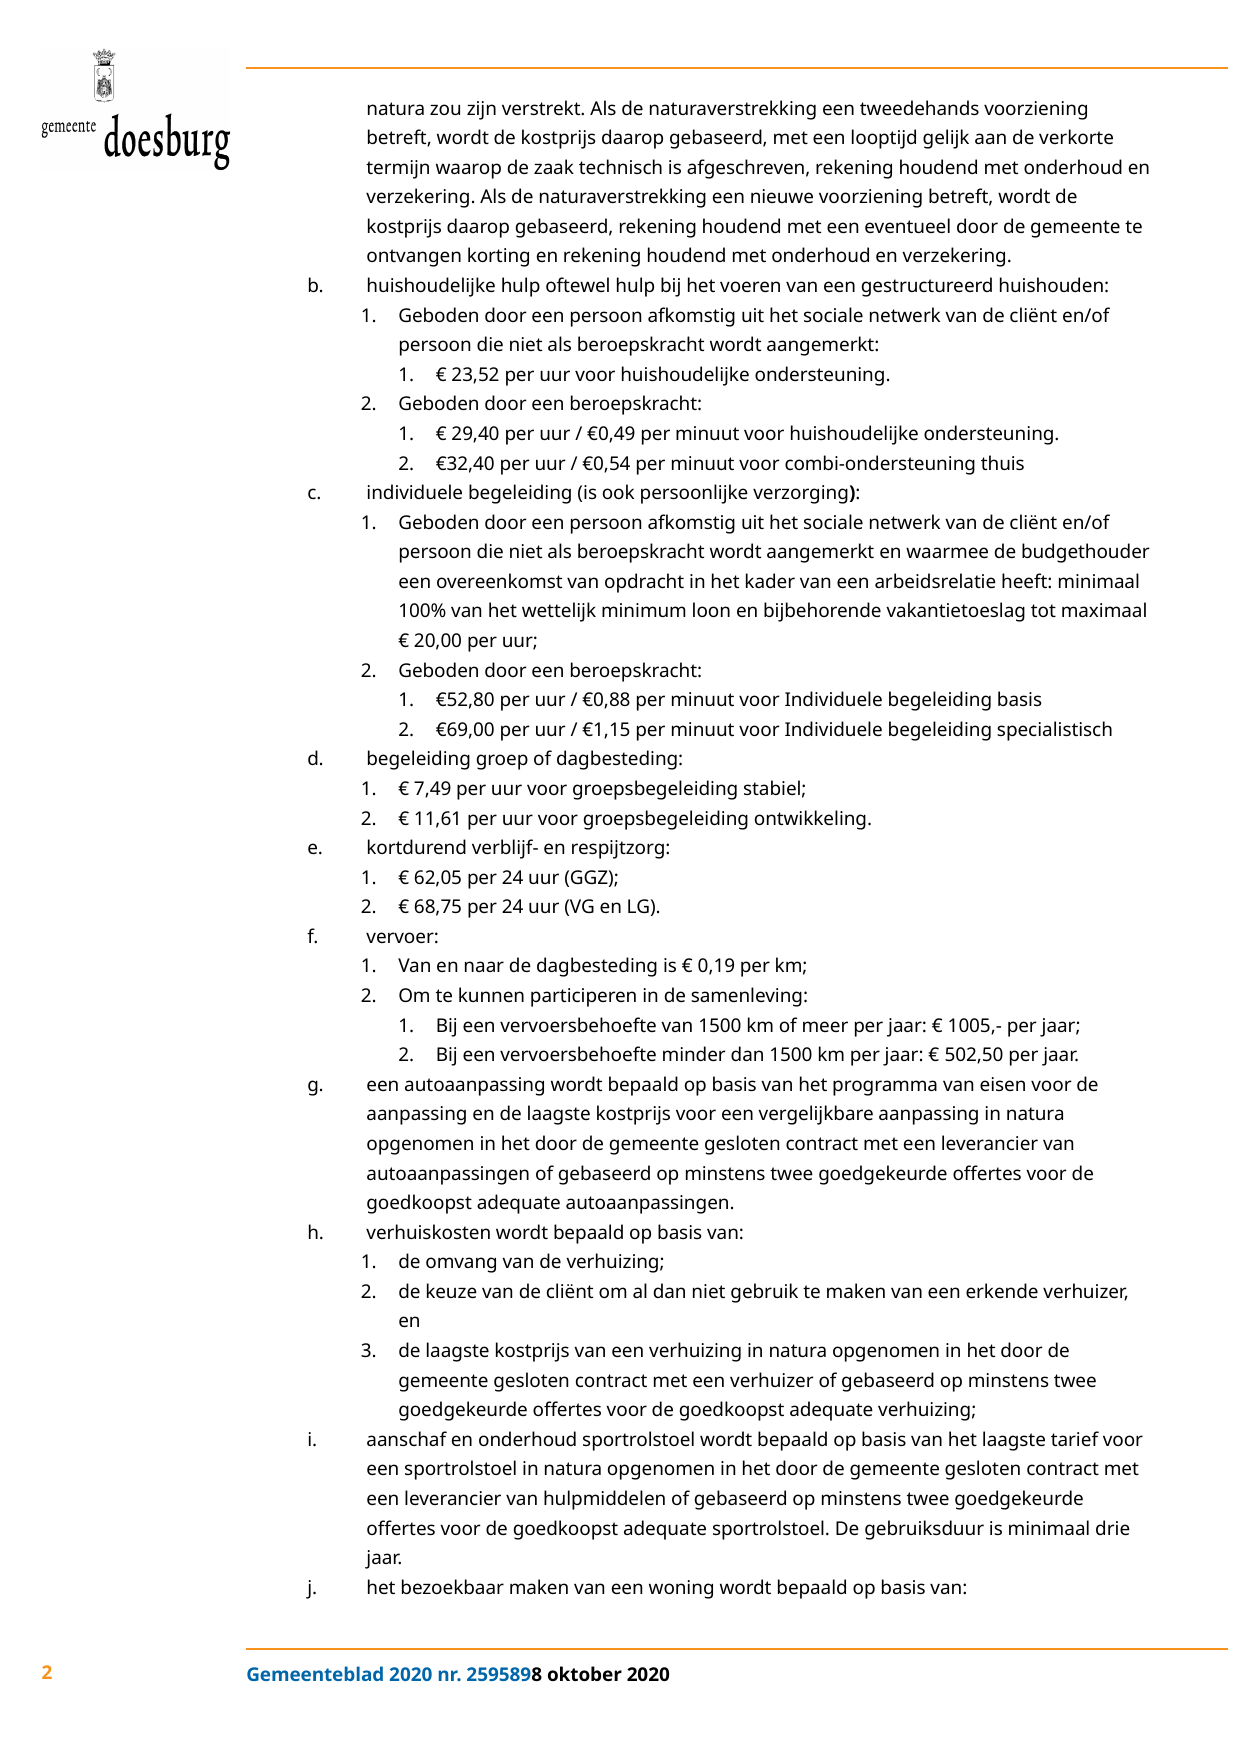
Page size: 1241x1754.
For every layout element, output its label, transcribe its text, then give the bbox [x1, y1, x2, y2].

list de omvang van de verhuizing; [361, 1248, 1152, 1274]
list verhuiskosten wordt bepaald op basis van: [307, 1219, 1152, 1245]
list Bij een vervoersbehoefte van 1500 km of meer per jaar: € 1005,- per jaar; [398, 1012, 1152, 1038]
list begeleiding groep of dagbesteding: [307, 746, 1152, 771]
list €69,00 per uur / €1,15 per minuut voor Individuele begeleiding specialistisch [398, 716, 1152, 742]
list Om te kunnen participeren in de samenleving: [361, 982, 1152, 1008]
list kortdurend verblijf- en respijtzorg: [307, 834, 1152, 860]
list het bezoekbaar maken van een woning wordt bepaald op basis van: [307, 1574, 1152, 1600]
list huishoudelijke hulp oftewel hulp bij het voeren van een gestructureerd huishouden: [307, 272, 1152, 298]
list individuele begeleiding (is ook persoonlijke verzorging): [307, 479, 1152, 505]
list Geboden door een persoon afkomstig uit het sociale netwerk van de cliënt en/of persoon die niet als beroepskracht wordt aangemerkt: [361, 302, 1152, 357]
list €52,80 per uur / €0,88 per minuut voor Individuele begeleiding basis [398, 686, 1152, 712]
list de keuze van de cliënt om al dan niet gebruik te maken van een erkende verhuizer, en [361, 1278, 1152, 1333]
list Geboden door een persoon afkomstig uit het sociale netwerk van de cliënt en/of persoon die niet als beroepskracht wordt aangemerkt en waarmee de budgethouder een overeenkomst van opdracht in het kader van een arbeidsrelatie heeft: minimaal 100% van het wettelijk minimum loon en bijbehorende vakantietoeslag tot maximaal € 20,00 per uur; [361, 509, 1152, 653]
list Geboden door een beroepskracht: [361, 391, 1152, 416]
list Bij een vervoersbehoefte minder dan 1500 km per jaar: € 502,50 per jaar. [398, 1041, 1152, 1067]
list €32,40 per uur / €0,54 per minuut voor combi-ondersteuning thuis [398, 450, 1152, 476]
list € 62,05 per 24 uur (GGZ); [361, 864, 1152, 890]
list € 23,52 per uur voor huishoudelijke ondersteuning. [398, 361, 1152, 387]
list aanschaf en onderhoud sportrolstoel wordt bepaald op basis van het laagste tarief voor een sportrolstoel in natura opgenomen in het door de gemeente gesloten contract met een leverancier van hulpmiddelen of gebaseerd op minstens twee goedgekeurde offertes voor de goedkoopst adequate sportrolstoel. De gebruiksduur is minimaal drie jaar. [307, 1426, 1152, 1570]
list € 11,61 per uur voor groepsbegeleiding ontwikkeling. [361, 805, 1152, 831]
list € 7,49 per uur voor groepsbegeleiding stabiel; [361, 775, 1152, 801]
list vervoer: [307, 923, 1152, 949]
list Van en naar de dagbesteding is € 0,19 per km; [361, 953, 1152, 978]
list Geboden door een beroepskracht: [361, 657, 1152, 683]
list een autoaanpassing wordt bepaald op basis van het programma van eisen voor de aanpassing en de laagste kostprijs voor een vergelijkbare aanpassing in natura opgenomen in het door de gemeente gesloten contract met een leverancier van autoaanpassingen of gebaseerd op minstens twee goedgekeurde offertes voor de goedkoopst adequate autoaanpassingen. [307, 1071, 1152, 1215]
list natura zou zijn verstrekt. Als de naturaverstrekking een tweedehands voorziening betreft, wordt de kostprijs daarop gebaseerd, met een looptijd gelijk aan de verkorte termijn waarop de zaak technisch is afgeschreven, rekening houdend met onderhoud en verzekering. Als de naturaverstrekking een nieuwe voorziening betreft, wordt de kostprijs daarop gebaseerd, rekening houdend met een eventueel door de gemeente te ontvangen korting en rekening houdend met onderhoud en verzekering. [307, 95, 1152, 268]
picture [41, 47, 231, 172]
list € 68,75 per 24 uur (VG en LG). [361, 893, 1152, 919]
list € 29,40 per uur / €0,49 per minuut voor huishoudelijke ondersteuning. [398, 420, 1152, 446]
list de laagste kostprijs van een verhuizing in natura opgenomen in het door de gemeente gesloten contract met een verhuizer of gebaseerd op minstens twee goedgekeurde offertes voor de goedkoopst adequate verhuizing; [361, 1337, 1152, 1422]
